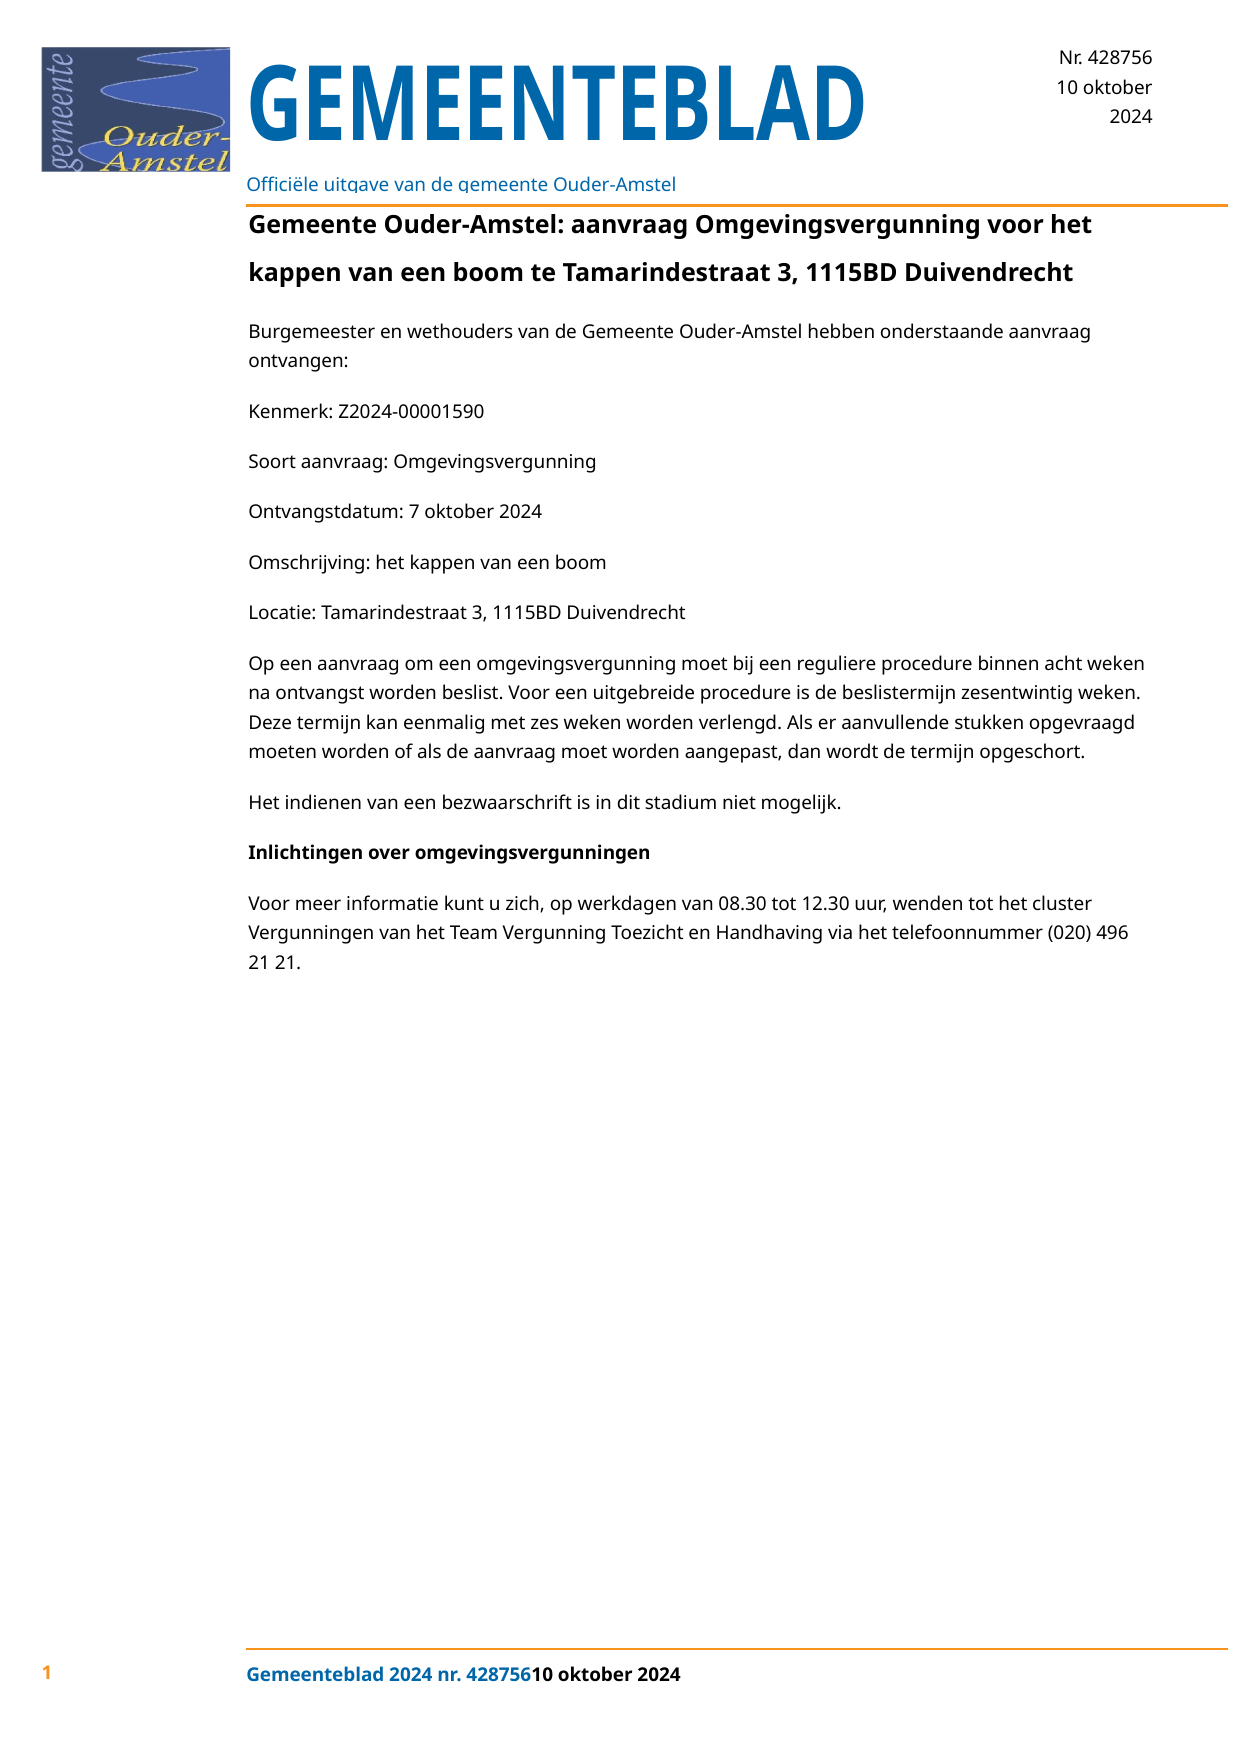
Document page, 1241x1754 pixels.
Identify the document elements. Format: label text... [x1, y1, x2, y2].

text Soort aanvraag: Omgevingsvergunning [248, 448, 1152, 474]
text Gemeente Ouder-Amstel: aanvraag Omgevingsvergunning voor het kappen van een boom te Tamarindestraat 3, 1115BD Duivendrecht [248, 207, 1152, 288]
text Ontvangstdatum: 7 oktober 2024 [248, 499, 1152, 524]
text Burgemeester en wethouders van de Gemeente Ouder-Amstel hebben onderstaande aanvraag ontvangen: [248, 318, 1152, 373]
picture [41, 47, 231, 172]
text Locatie: Tamarindestraat 3, 1115BD Duivendrecht [248, 599, 1152, 625]
text Omschrijving: het kappen van een boom [248, 549, 1152, 575]
text Kenmerk: Z2024-00001590 [248, 398, 1152, 424]
text Het indienen van een bezwaarschrift is in dit stadium niet mogelijk. [248, 789, 1152, 815]
text Op een aanvraag om een omgevingsvergunning moet bij een reguliere procedure binnen acht weken na ontvangst worden beslist. Voor een uitgebreide procedure is de beslistermijn zesentwintig weken. Deze termijn kan eenmalig met zes weken worden verlengd. Als er aanvullende stukken opgevraagd moeten worden of als de aanvraag moet worden aangepast, dan wordt de termijn opgeschort. [248, 650, 1152, 764]
text Inlichtingen over omgevingsvergunningen [248, 839, 1152, 865]
text Voor meer informatie kunt u zich, op werkdagen van 08.30 tot 12.30 uur, wenden tot het cluster Vergunningen van het Team Vergunning Toezicht en Handhaving via het telefoonnummer (020) 496 21 21. [248, 890, 1152, 975]
